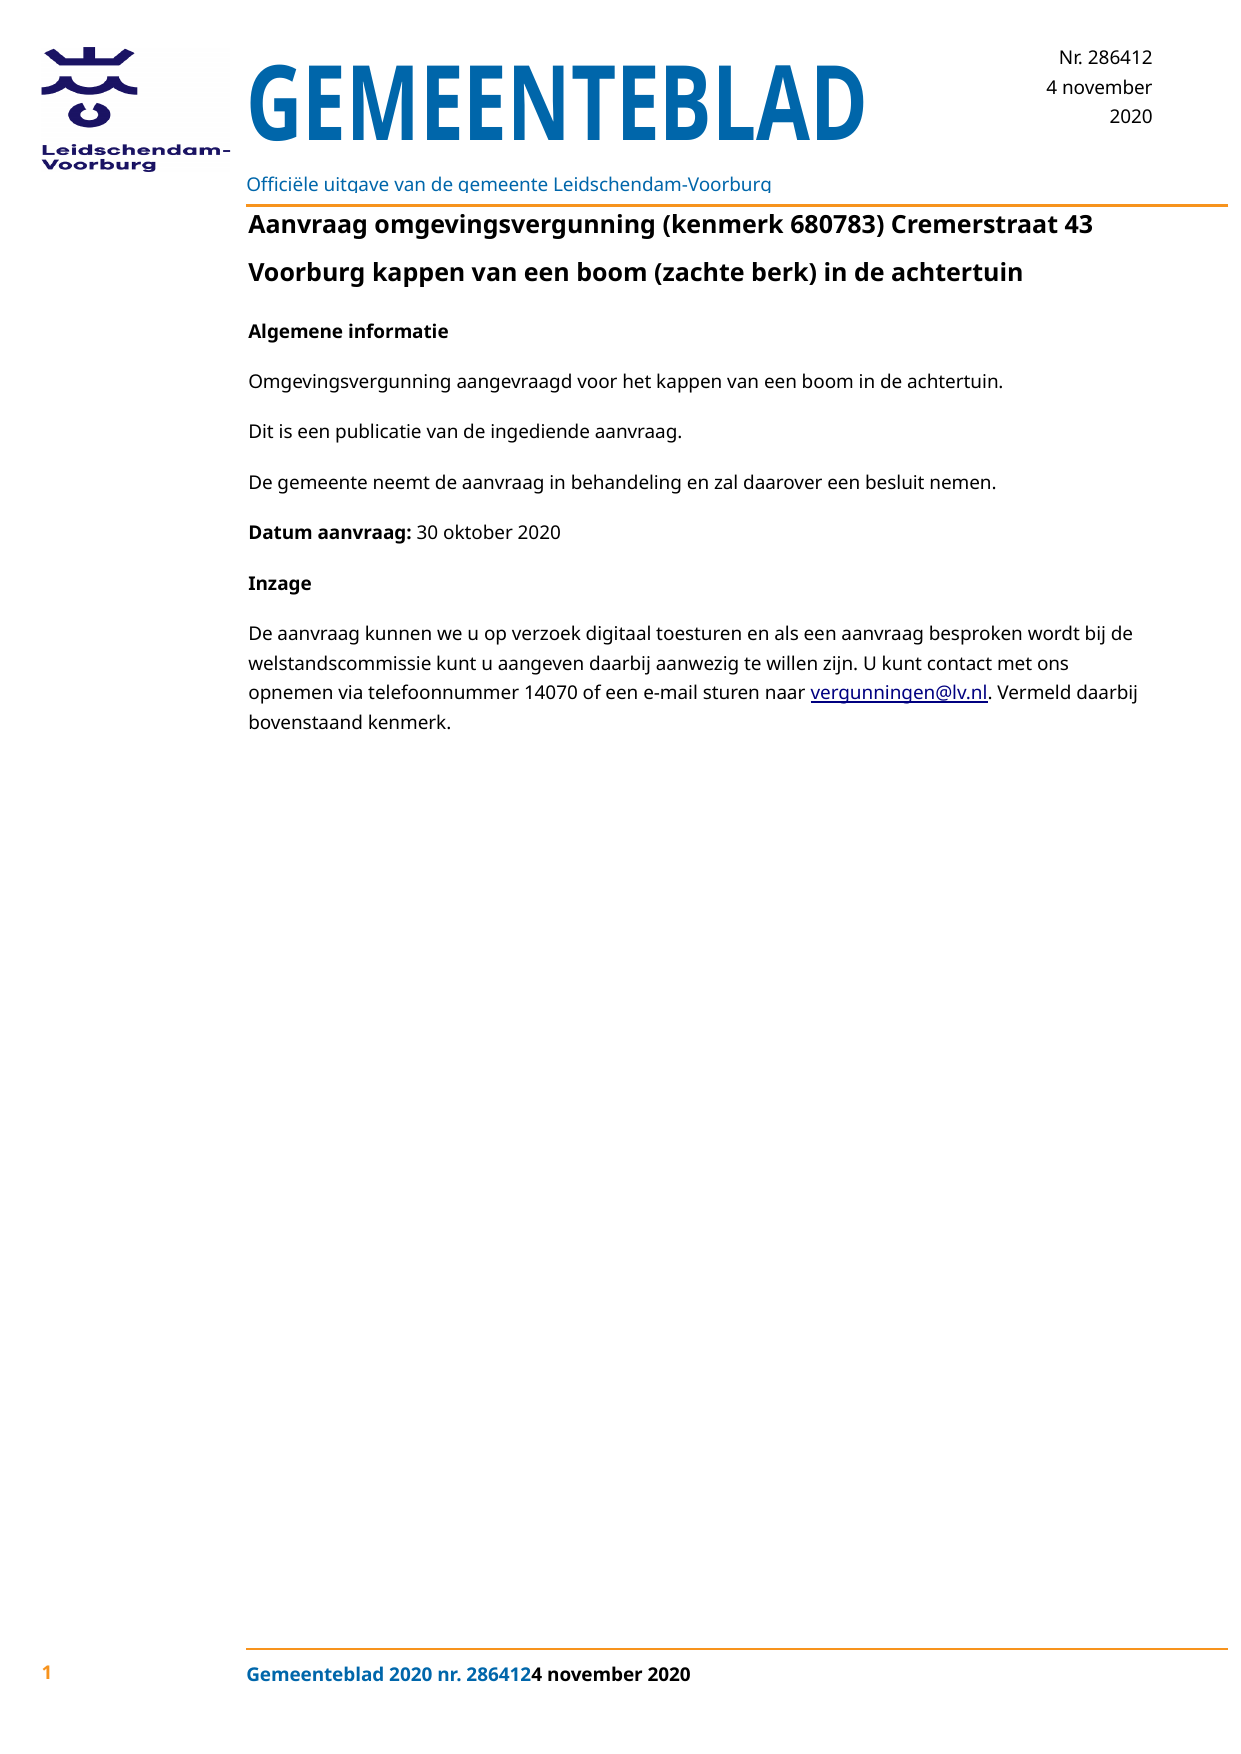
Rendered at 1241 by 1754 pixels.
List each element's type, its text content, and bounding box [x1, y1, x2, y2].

text De gemeente neemt de aanvraag in behandeling en zal daarover een besluit nemen. [248, 469, 1152, 495]
text Datum aanvraag: 30 oktober 2020 [248, 519, 1152, 545]
text De aanvraag kunnen we u op verzoek digitaal toesturen en als een aanvraag besproken wordt bij de welstandscommissie kunt u aangeven daarbij aanwezig te willen zijn. U kunt contact met ons opnemen via telefoonnummer 14070 of een e-mail sturen naar vergunningen@lv.nl. Vermeld daarbij bovenstaand kenmerk. [248, 620, 1152, 735]
picture [41, 47, 231, 172]
text Omgevingsvergunning aangevraagd voor het kappen van een boom in de achtertuin. [248, 368, 1152, 394]
text Aanvraag omgevingsvergunning (kenmerk 680783) Cremerstraat 43 Voorburg kappen van een boom (zachte berk) in de achtertuin [248, 207, 1152, 288]
text Dit is een publicatie van de ingediende aanvraag. [248, 419, 1152, 444]
text Inzage [248, 570, 1152, 596]
text Algemene informatie [248, 318, 1152, 344]
